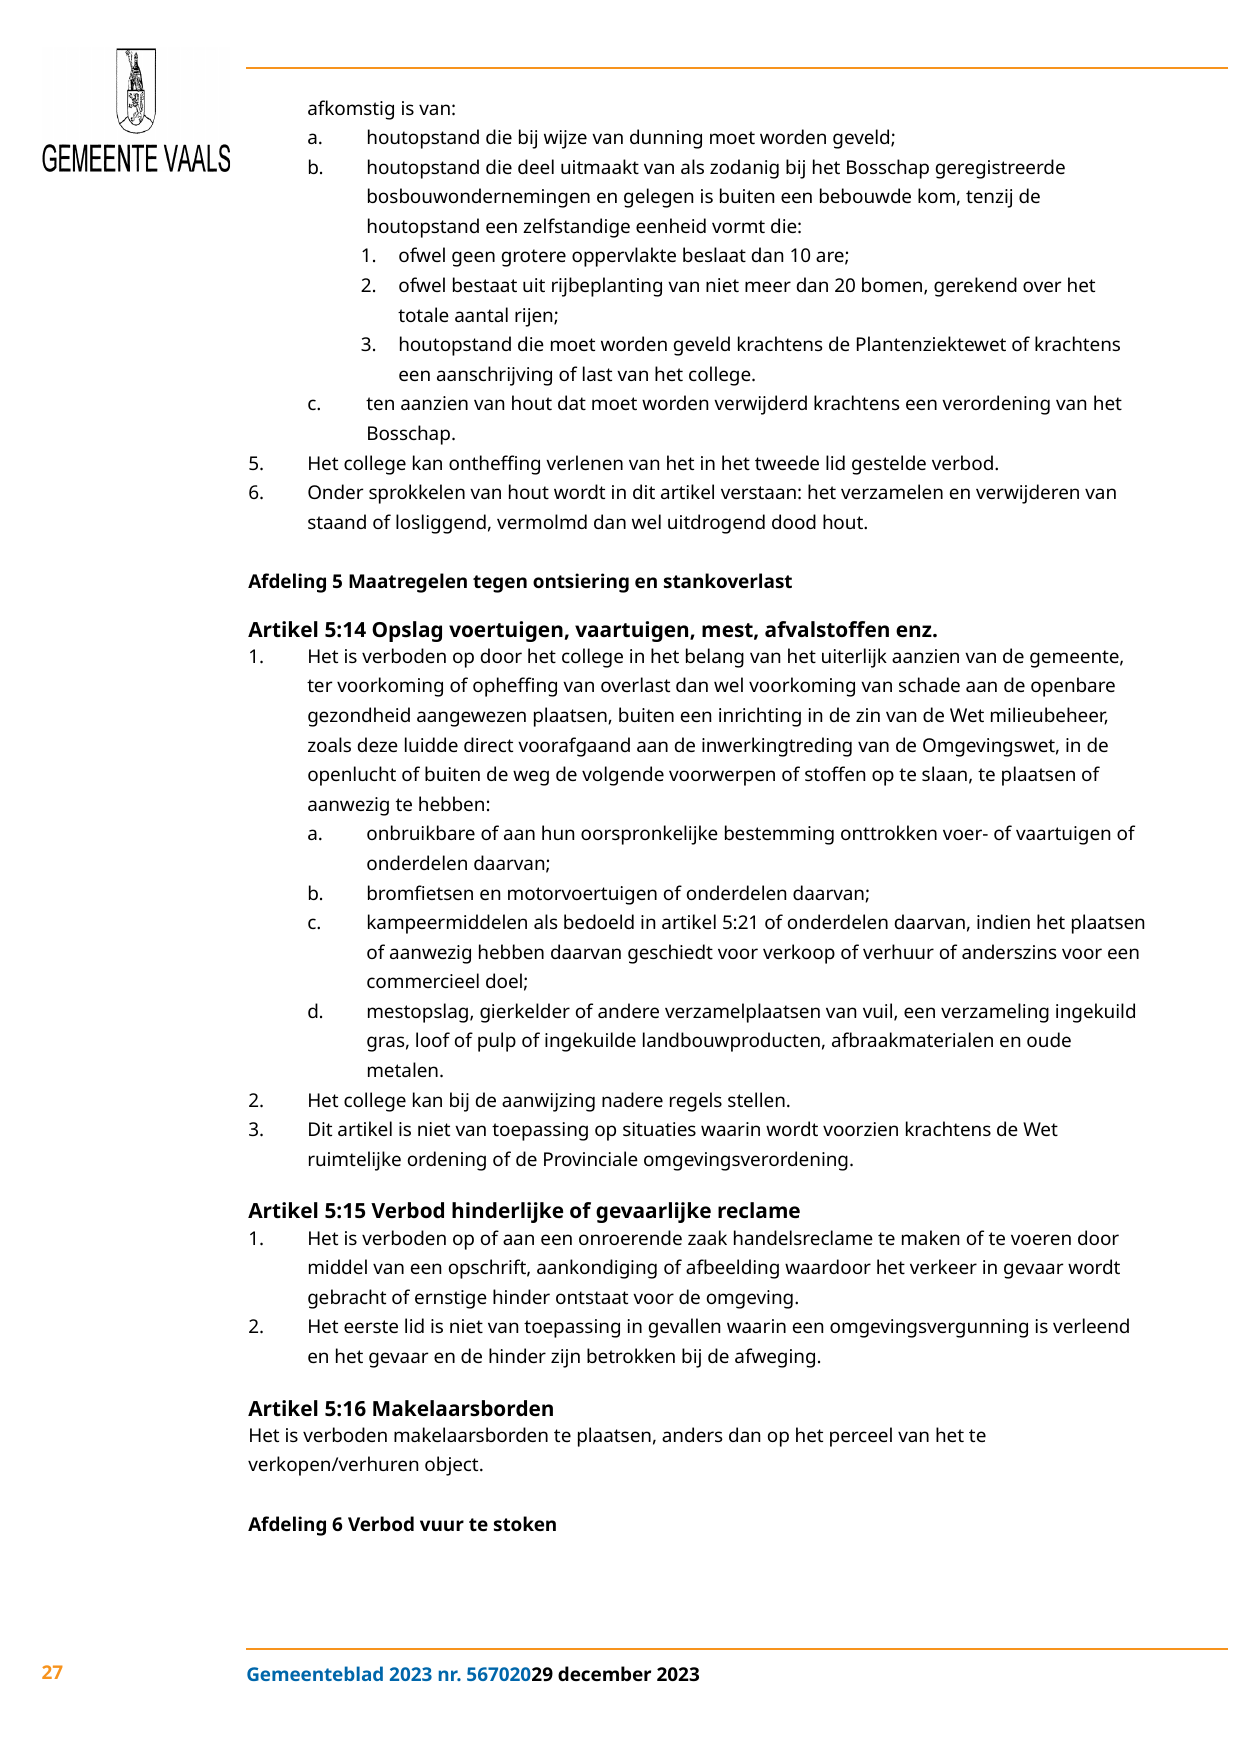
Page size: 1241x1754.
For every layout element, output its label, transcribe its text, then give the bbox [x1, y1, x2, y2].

list afkomstig is van: [248, 95, 1152, 121]
list mestopslag, gierkelder of andere verzamelplaatsen van vuil, een verzameling ingekuild gras, loof of pulp of ingekuilde landbouwproducten, afbraakmaterialen en oude metalen. [307, 998, 1152, 1083]
list Het eerste lid is niet van toepassing in gevallen waarin een omgevingsvergunning is verleend en het gevaar en de hinder zijn betrokken bij de afweging. [248, 1314, 1152, 1369]
list houtopstand die deel uitmaakt van als zodanig bij het Bosschap geregistreerde bosbouwondernemingen en gelegen is buiten een bebouwde kom, tenzij de houtopstand een zelfstandige eenheid vormt die: [307, 154, 1152, 239]
picture [41, 47, 231, 172]
text Afdeling 6 Verbod vuur te stoken [248, 1511, 1152, 1537]
list Het college kan ontheffing verlenen van het in het tweede lid gestelde verbod. [248, 450, 1152, 476]
list houtopstand die moet worden geveld krachtens de Plantenziektewet of krachtens een aanschrijving of last van het college. [361, 331, 1152, 387]
text Afdeling 5 Maatregelen tegen ontsiering en stankoverlast [248, 568, 1152, 594]
list ofwel bestaat uit rijbeplanting van niet meer dan 20 bomen, gerekend over het totale aantal rijen; [361, 272, 1152, 328]
list Het college kan bij de aanwijzing nadere regels stellen. [248, 1087, 1152, 1113]
text Artikel 5:15 Verbod hinderlijke of gevaarlijke reclame [248, 1196, 1152, 1225]
list onbruikbare of aan hun oorspronkelijke bestemming onttrokken voer- of vaartuigen of onderdelen daarvan; [307, 821, 1152, 876]
list ofwel geen grotere oppervlakte beslaat dan 10 are; [361, 243, 1152, 268]
list ten aanzien van hout dat moet worden verwijderd krachtens een verordening van het Bosschap. [307, 391, 1152, 446]
text Het is verboden makelaarsborden te plaatsen, anders dan op het perceel van het te verkopen/verhuren object. [248, 1422, 1152, 1477]
text Artikel 5:14 Opslag voertuigen, vaartuigen, mest, afvalstoffen enz. [248, 615, 1152, 643]
list houtopstand die bij wijze van dunning moet worden geveld; [307, 124, 1152, 150]
list kampeermiddelen als bedoeld in artikel 5:21 of onderdelen daarvan, indien het plaatsen of aanwezig hebben daarvan geschiedt voor verkoop of verhuur of anderszins voor een commercieel doel; [307, 909, 1152, 994]
text Artikel 5:16 Makelaarsborden [248, 1394, 1152, 1422]
list Dit artikel is niet van toepassing op situaties waarin wordt voorzien krachtens de Wet ruimtelijke ordening of de Provinciale omgevingsverordening. [248, 1116, 1152, 1172]
list Het is verboden op of aan een onroerende zaak handelsreclame te maken of te voeren door middel van een opschrift, aankondiging of afbeelding waardoor het verkeer in gevaar wordt gebracht of ernstige hinder ontstaat voor de omgeving. [248, 1225, 1152, 1310]
list Het is verboden op door het college in het belang van het uiterlijk aanzien van de gemeente, ter voorkoming of opheffing van overlast dan wel voorkoming van schade aan de openbare gezondheid aangewezen plaatsen, buiten een inrichting in de zin van de Wet milieubeheer, zoals deze luidde direct voorafgaand aan de inwerkingtreding van de Omgevingswet, in de openlucht of buiten de weg de volgende voorwerpen of stoffen op te slaan, te plaatsen of aanwezig te hebben: [248, 643, 1152, 817]
list Onder sprokkelen van hout wordt in dit artikel verstaan: het verzamelen en verwijderen van staand of losliggend, vermolmd dan wel uitdrogend dood hout. [248, 479, 1152, 535]
list bromfietsen en motorvoertuigen of onderdelen daarvan; [307, 880, 1152, 906]
